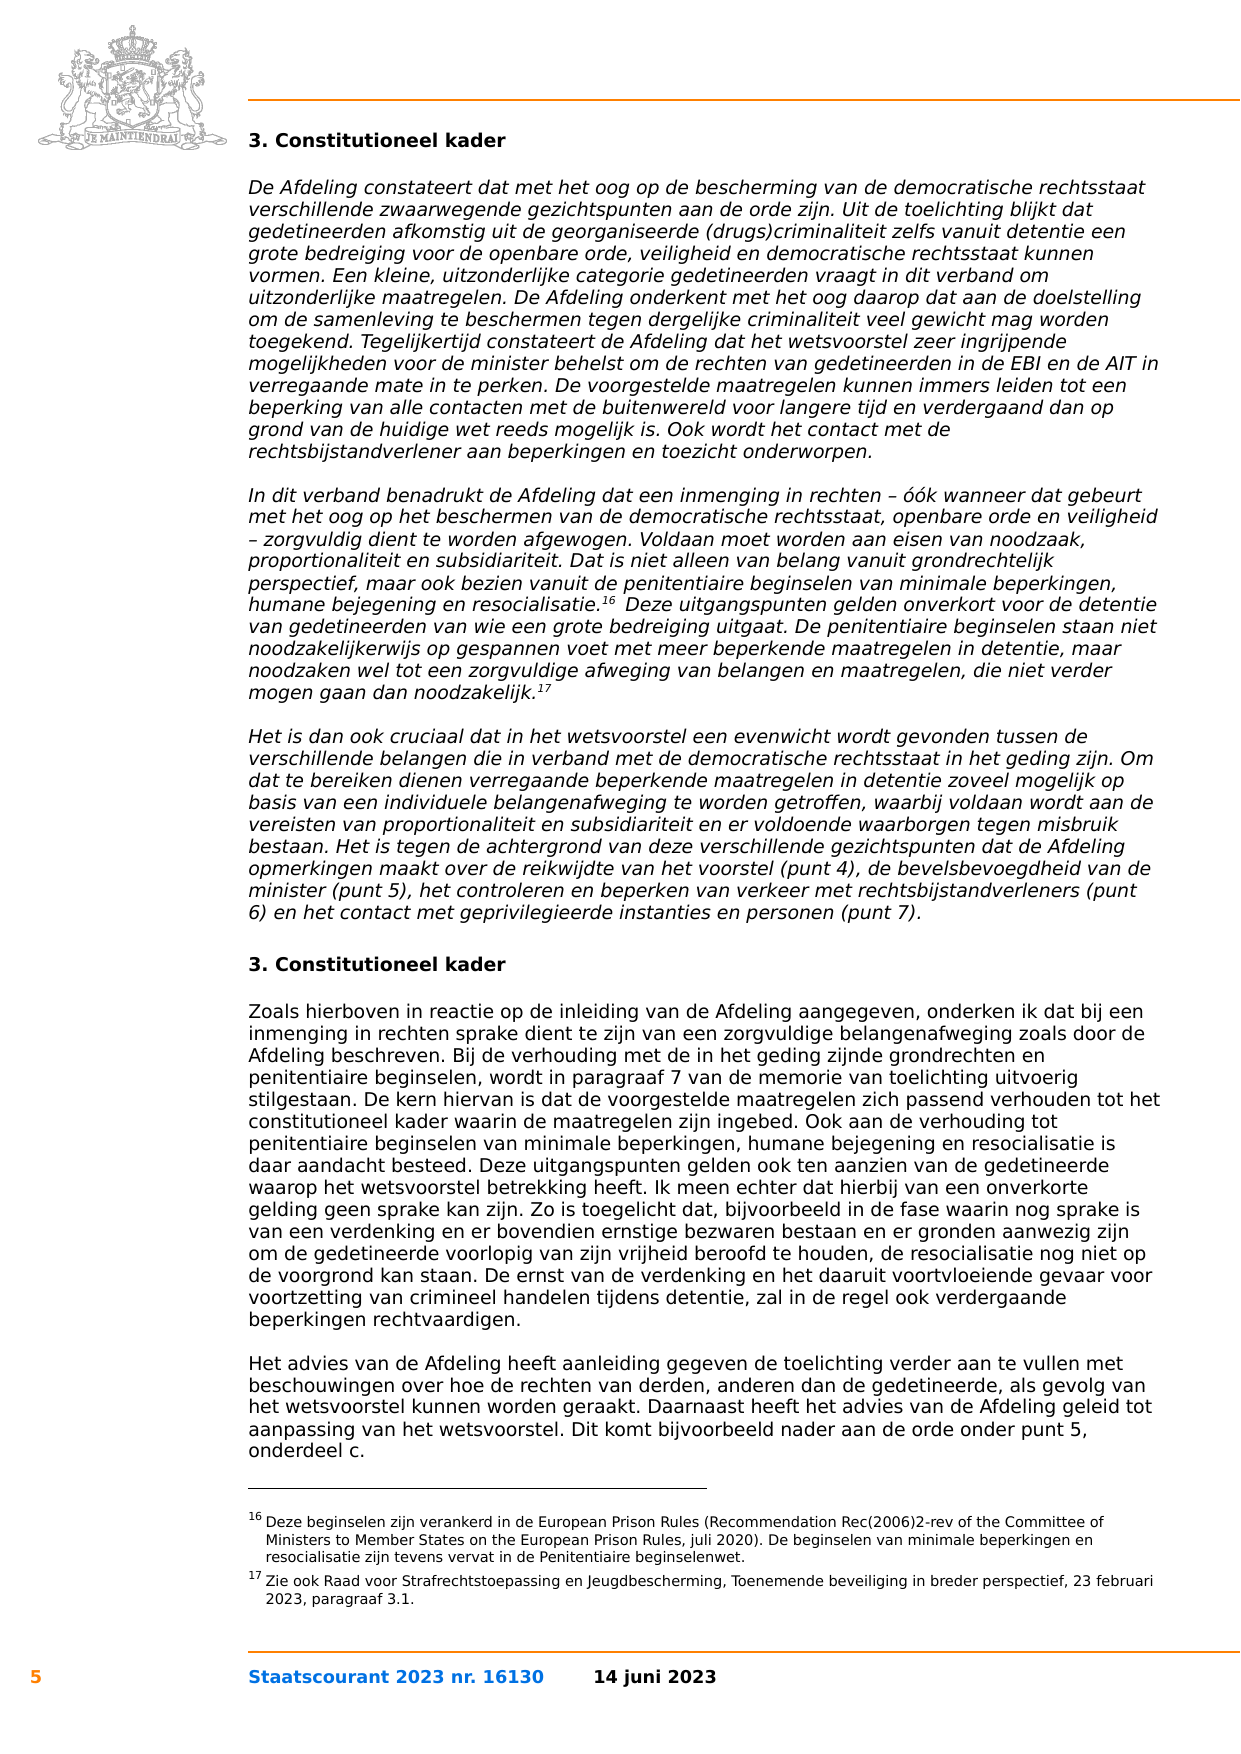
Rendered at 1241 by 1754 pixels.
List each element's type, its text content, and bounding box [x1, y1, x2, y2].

text Het is dan ook cruciaal dat in het wetsvoorstel een evenwicht wordt gevonden tussen de verschillende belangen die in verband met de democratische rechtsstaat in het geding zijn. Om dat te bereiken dienen verregaande beperkende maatregelen in detentie zoveel mogelijk op basis van een individuele belangenafweging te worden getroffen, waarbij voldaan wordt aan de vereisten van proportionaliteit en subsidiariteit en er voldoende waarborgen tegen misbruik bestaan. Het is tegen de achtergrond van deze verschillende gezichtspunten dat de Afdeling opmerkingen maakt over de reikwijdte van het voorstel (punt 4), de bevelsbevoegdheid van de minister (punt 5), het controleren en beperken van verkeer met rechtsbijstandverleners (punt 6) en het contact met geprivilegieerde instanties en personen (punt 7). [248, 726, 1163, 924]
text In dit verband benadrukt de Afdeling dat een inmenging in rechten – óók wanneer dat gebeurt met het oog op het beschermen van de democratische rechtsstaat, openbare orde en veiligheid – zorgvuldig dient te worden afgewogen. Voldaan moet worden aan eisen van noodzaak, proportionaliteit en subsidiariteit. Dat is niet alleen van belang vanuit grondrechtelijk perspectief, maar ook bezien vanuit de penitentiaire beginselen van minimale beperkingen, humane bejegening en resocialisatie. Deze uitgangspunten gelden onverkort voor de detentie van gedetineerden van wie een grote bedreiging uitgaat. De penitentiaire beginselen staan niet noodzakelijkerwijs op gespannen voet met meer beperkende maatregelen in detentie, maar noodzaken wel tot een zorgvuldige afweging van belangen en maatregelen, die niet verder mogen gaan dan noodzakelijk. [248, 484, 1163, 704]
subtitle 3. Constitutioneel kader [248, 954, 1163, 976]
picture [38, 25, 227, 150]
text Deze beginselen zijn verankerd in de European Prison Rules (Recommendation Rec(2006)2-rev of the Committee of Ministers to Member States on the European Prison Rules, juli 2020). De beginselen van minimale beperkingen en resocialisatie zijn tevens vervat in de Penitentiaire beginselenwet. [248, 1510, 1163, 1566]
text Zie ook Raad voor Strafrechtstoepassing en Jeugdbescherming, Toenemende beveiliging in breder perspectief, 23 februari 2023, paragraaf 3.1. [248, 1569, 1163, 1608]
text De Afdeling constateert dat met het oog op de bescherming van de democratische rechtsstaat verschillende zwaarwegende gezichtspunten aan de orde zijn. Uit de toelichting blijkt dat gedetineerden afkomstig uit de georganiseerde (drugs)criminaliteit zelfs vanuit detentie een grote bedreiging voor de openbare orde, veiligheid en democratische rechtsstaat kunnen vormen. Een kleine, uitzonderlijke categorie gedetineerden vraagt in dit verband om uitzonderlijke maatregelen. De Afdeling onderkent met het oog daarop dat aan de doelstelling om de samenleving te beschermen tegen dergelijke criminaliteit veel gewicht mag worden toegekend. Tegelijkertijd constateert de Afdeling dat het wetsvoorstel zeer ingrijpende mogelijkheden voor de minister behelst om de rechten van gedetineerden in de EBI en de AIT in verregaande mate in te perken. De voorgestelde maatregelen kunnen immers leiden tot een beperking van alle contacten met de buitenwereld voor langere tijd en verdergaand dan op grond van de huidige wet reeds mogelijk is. Ook wordt het contact met de rechtsbijstandverlener aan beperkingen en toezicht onderworpen. [248, 177, 1163, 463]
subtitle 3. Constitutioneel kader [248, 130, 1163, 152]
text Het advies van de Afdeling heeft aanleiding gegeven de toelichting verder aan te vullen met beschouwingen over hoe de rechten van derden, anderen dan de gedetineerde, als gevolg van het wetsvoorstel kunnen worden geraakt. Daarnaast heeft het advies van de Afdeling geleid tot aanpassing van het wetsvoorstel. Dit komt bijvoorbeeld nader aan de orde onder punt 5, onderdeel c. [248, 1352, 1163, 1462]
text Zoals hierboven in reactie op de inleiding van de Afdeling aangegeven, onderken ik dat bij een inmenging in rechten sprake dient te zijn van een zorgvuldige belangenafweging zoals door de Afdeling beschreven. Bij de verhouding met de in het geding zijnde grondrechten en penitentiaire beginselen, wordt in paragraaf 7 van de memorie van toelichting uitvoerig stilgestaan. De kern hiervan is dat de voorgestelde maatregelen zich passend verhouden tot het constitutioneel kader waarin de maatregelen zijn ingebed. Ook aan de verhouding tot penitentiaire beginselen van minimale beperkingen, humane bejegening en resocialisatie is daar aandacht besteed. Deze uitgangspunten gelden ook ten aanzien van de gedetineerde waarop het wetsvoorstel betrekking heeft. Ik meen echter dat hierbij van een onverkorte gelding geen sprake kan zijn. Zo is toegelicht dat, bijvoorbeeld in de fase waarin nog sprake is van een verdenking en er bovendien ernstige bezwaren bestaan en er gronden aanwezig zijn om de gedetineerde voorlopig van zijn vrijheid beroofd te houden, de resocialisatie nog niet op de voorgrond kan staan. De ernst van de verdenking en het daaruit voortvloeiende gevaar voor voortzetting van crimineel handelen tijdens detentie, zal in de regel ook verdergaande beperkingen rechtvaardigen. [248, 1001, 1163, 1331]
